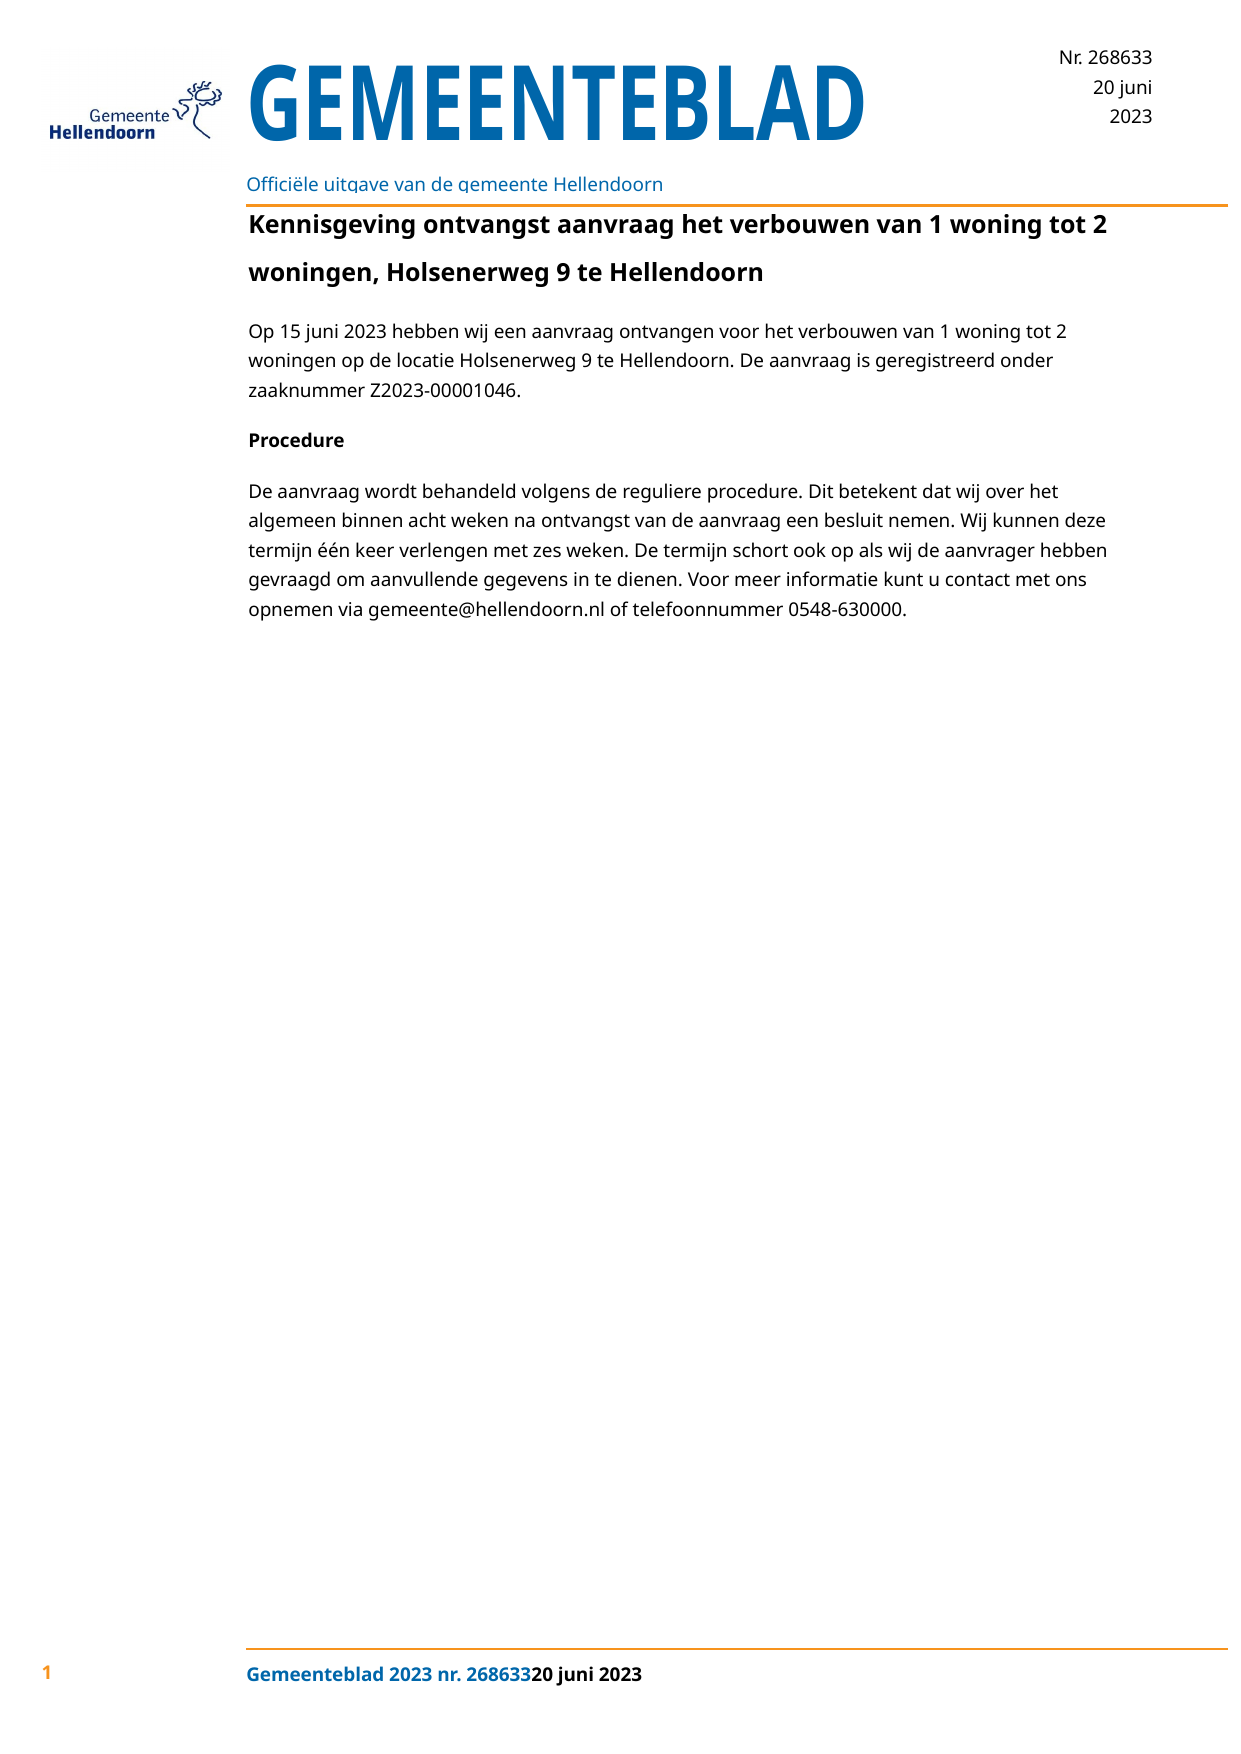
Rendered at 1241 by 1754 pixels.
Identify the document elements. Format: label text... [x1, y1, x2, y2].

text Kennisgeving ontvangst aanvraag het verbouwen van 1 woning tot 2 woningen, Holsenerweg 9 te Hellendoorn [248, 207, 1152, 288]
text Procedure [248, 427, 1152, 453]
text Op 15 juni 2023 hebben wij een aanvraag ontvangen voor het verbouwen van 1 woning tot 2 woningen op de locatie Holsenerweg 9 te Hellendoorn. De aanvraag is geregistreerd onder zaaknummer Z2023-00001046. [248, 318, 1152, 403]
picture [41, 47, 231, 172]
text De aanvraag wordt behandeld volgens de reguliere procedure. Dit betekent dat wij over het algemeen binnen acht weken na ontvangst van de aanvraag een besluit nemen. Wij kunnen deze termijn één keer verlengen met zes weken. De termijn schort ook op als wij de aanvrager hebben gevraagd om aanvullende gegevens in te dienen. Voor meer informatie kunt u contact met ons opnemen via gemeente@hellendoorn.nl of telefoonnummer 0548-630000. [248, 478, 1152, 622]
